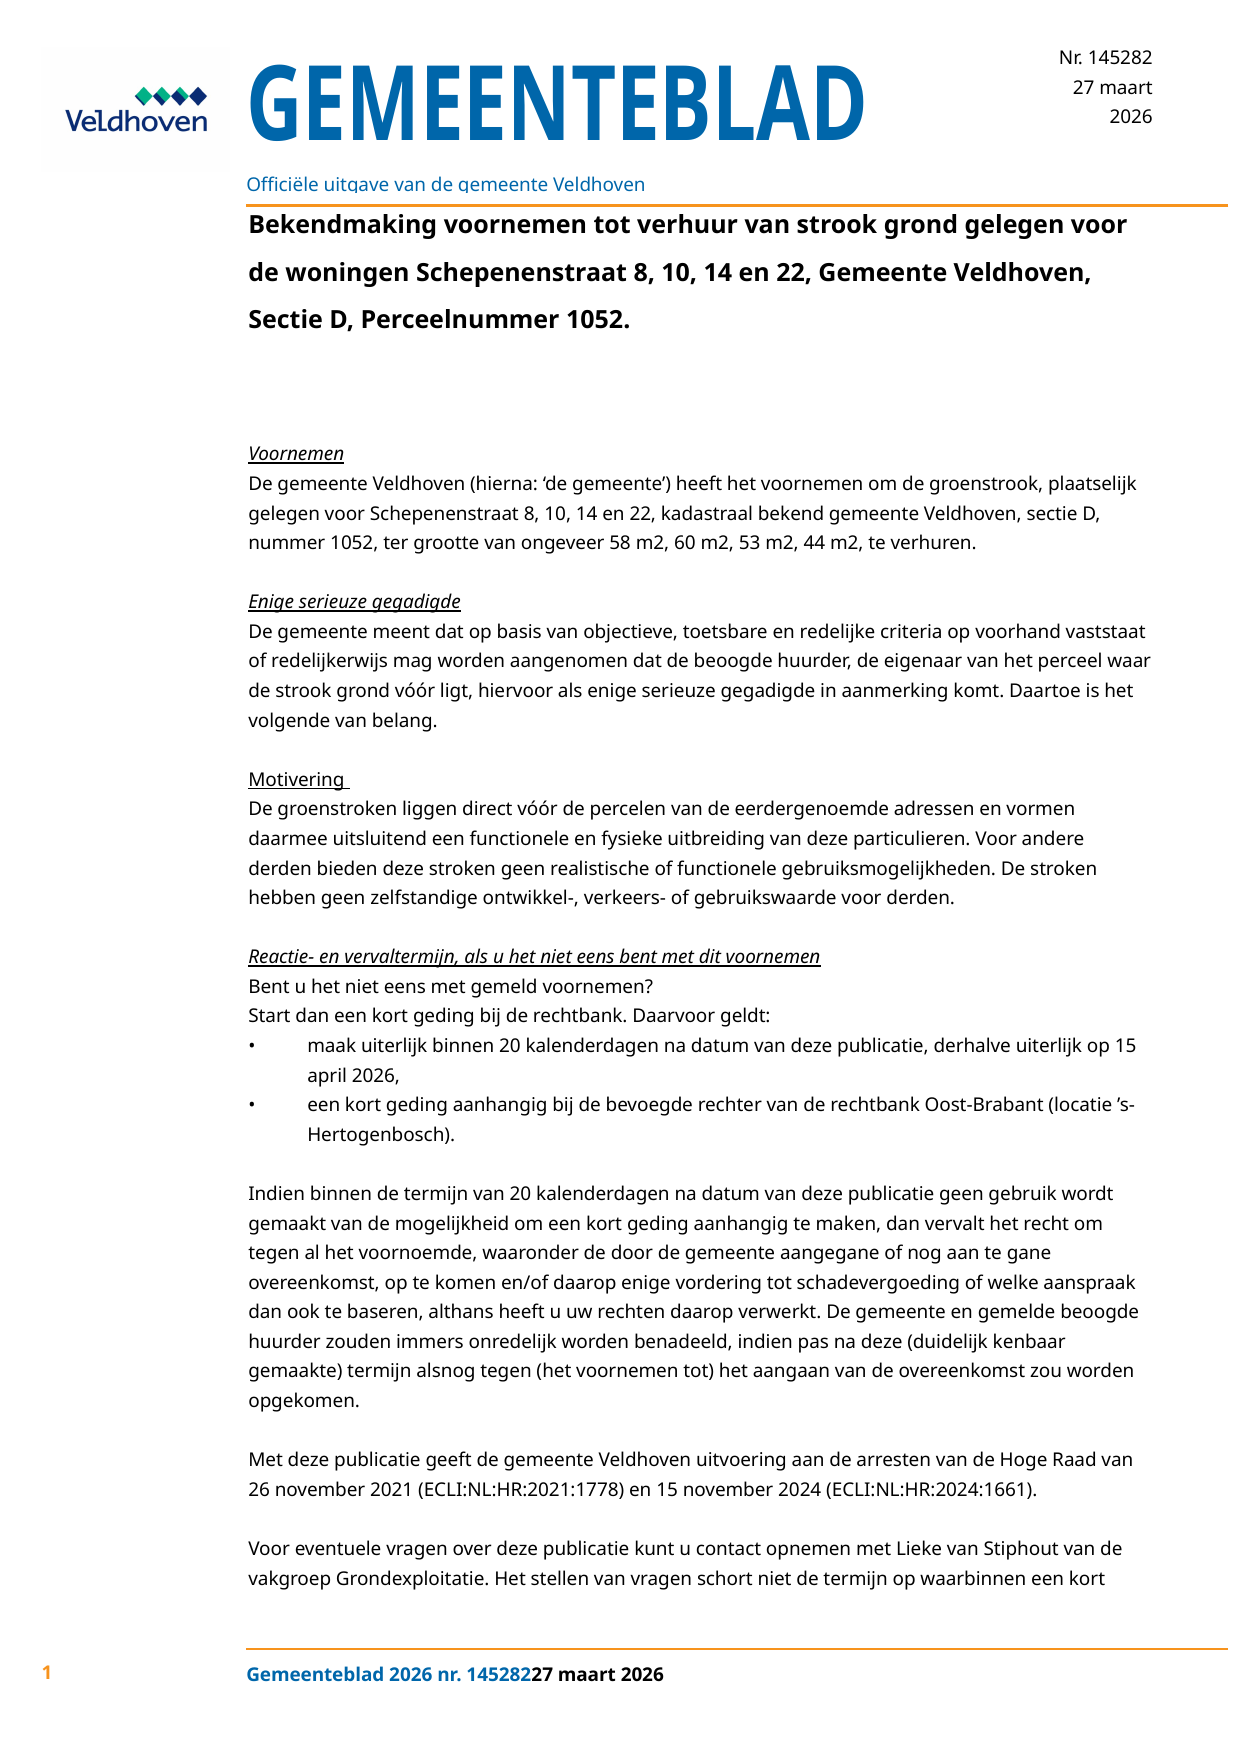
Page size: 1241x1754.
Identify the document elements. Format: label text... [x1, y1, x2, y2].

text Voornemen [248, 441, 1152, 466]
text Bent u het niet eens met gemeld voornemen? [248, 973, 1152, 999]
picture [41, 47, 231, 172]
text Indien binnen de termijn van 20 kalenderdagen na datum van deze publicatie geen gebruik wordt gemaakt van de mogelijkheid om een kort geding aanhangig te maken, dan vervalt het recht om tegen al het voornoemde, waaronder de door de gemeente aangegane of nog aan te gane overeenkomst, op te komen en/of daarop enige vordering tot schadevergoeding of welke aanspraak dan ook te baseren, althans heeft u uw rechten daarop verwerkt. De gemeente en gemelde beoogde huurder zouden immers onredelijk worden benadeeld, indien pas na deze (duidelijk kenbaar gemaakte) termijn alsnog tegen (het voornemen tot) het aangaan van de overeenkomst zou worden opgekomen. [248, 1180, 1152, 1413]
list een kort geding aanhangig bij de bevoegde rechter van de rechtbank Oost-Brabant (locatie ’s-Hertogenbosch). [248, 1091, 1152, 1147]
text De gemeente meent dat op basis van objectieve, toetsbare en redelijke criteria op voorhand vaststaat of redelijkerwijs mag worden aangenomen dat de beoogde huurder, de eigenaar van het perceel waar de strook grond vóór ligt, hiervoor als enige serieuze gegadigde in aanmerking komt. Daartoe is het volgende van belang. [248, 618, 1152, 732]
text Voor eventuele vragen over deze publicatie kunt u contact opnemen met Lieke van Stiphout van de vakgroep Grondexploitatie. Het stellen van vragen schort niet de termijn op waarbinnen een kort [248, 1535, 1152, 1590]
text Start dan een kort geding bij de rechtbank. Daarvoor geldt: [248, 1003, 1152, 1028]
text Enige serieuze gegadigde [248, 588, 1152, 614]
text Bekendmaking voornemen tot verhuur van strook grond gelegen voor de woningen Schepenenstraat 8, 10, 14 en 22, Gemeente Veldhoven, Sectie D, Perceelnummer 1052. [248, 207, 1152, 336]
list maak uiterlijk binnen 20 kalenderdagen na datum van deze publicatie, derhalve uiterlijk op 15 april 2026, [248, 1032, 1152, 1087]
text De gemeente Veldhoven (hierna: ‘de gemeente’) heeft het voornemen om de groenstrook, plaatselijk gelegen voor Schepenenstraat 8, 10, 14 en 22, kadastraal bekend gemeente Veldhoven, sectie D, nummer 1052, ter grootte van ongeveer 58 m2, 60 m2, 53 m2, 44 m2, te verhuren. [248, 470, 1152, 555]
text Motivering [248, 766, 1152, 792]
text De groenstroken liggen direct vóór de percelen van de eerdergenoemde adressen en vormen daarmee uitsluitend een functionele en fysieke uitbreiding van deze particulieren. Voor andere derden bieden deze stroken geen realistische of functionele gebruiksmogelijkheden. De stroken hebben geen zelfstandige ontwikkel-, verkeers- of gebruikswaarde voor derden. [248, 796, 1152, 910]
text Met deze publicatie geeft de gemeente Veldhoven uitvoering aan de arresten van de Hoge Raad van 26 november 2021 (ECLI:NL:HR:2021:1778) en 15 november 2024 (ECLI:NL:HR:2024:1661). [248, 1446, 1152, 1502]
text Reactie- en vervaltermijn, als u het niet eens bent met dit voornemen [248, 943, 1152, 969]
